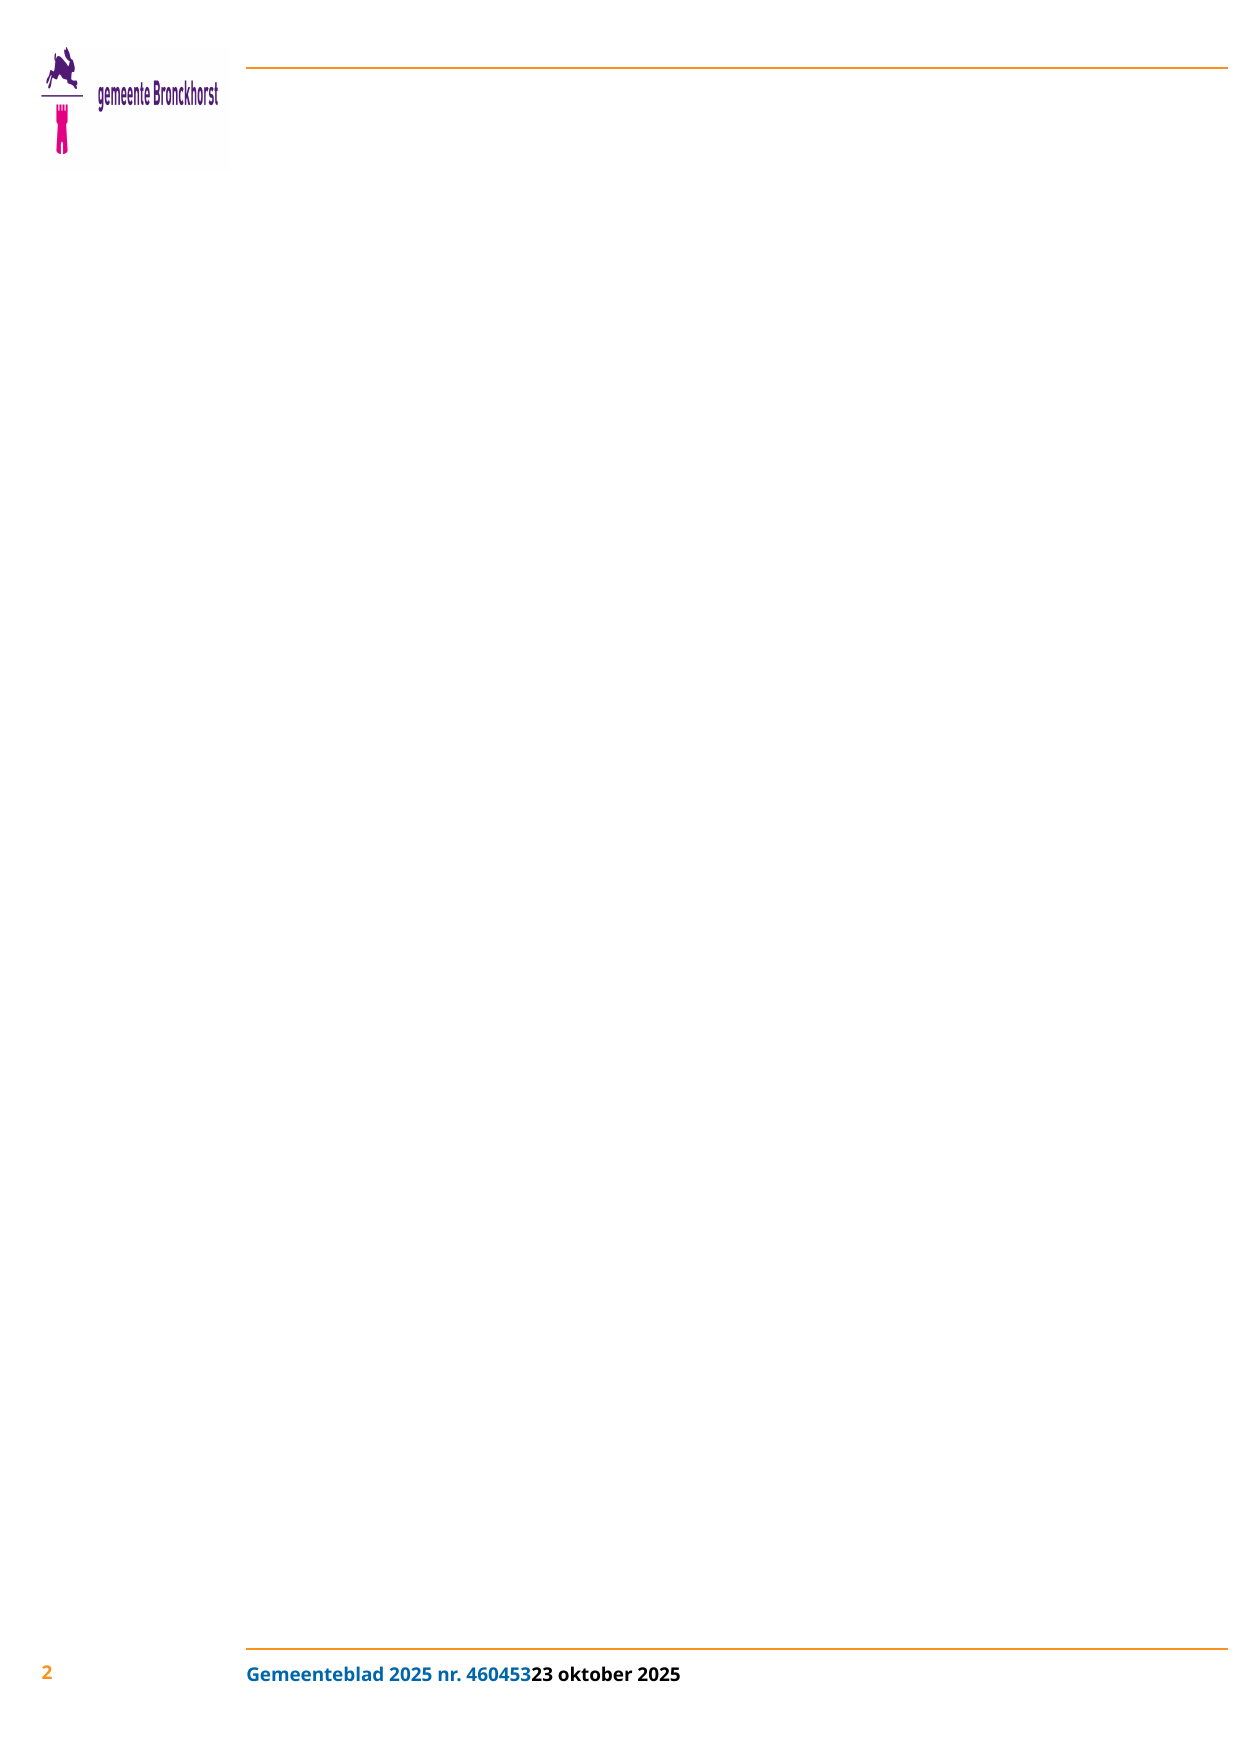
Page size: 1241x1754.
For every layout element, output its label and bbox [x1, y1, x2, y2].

picture [41, 47, 231, 172]
